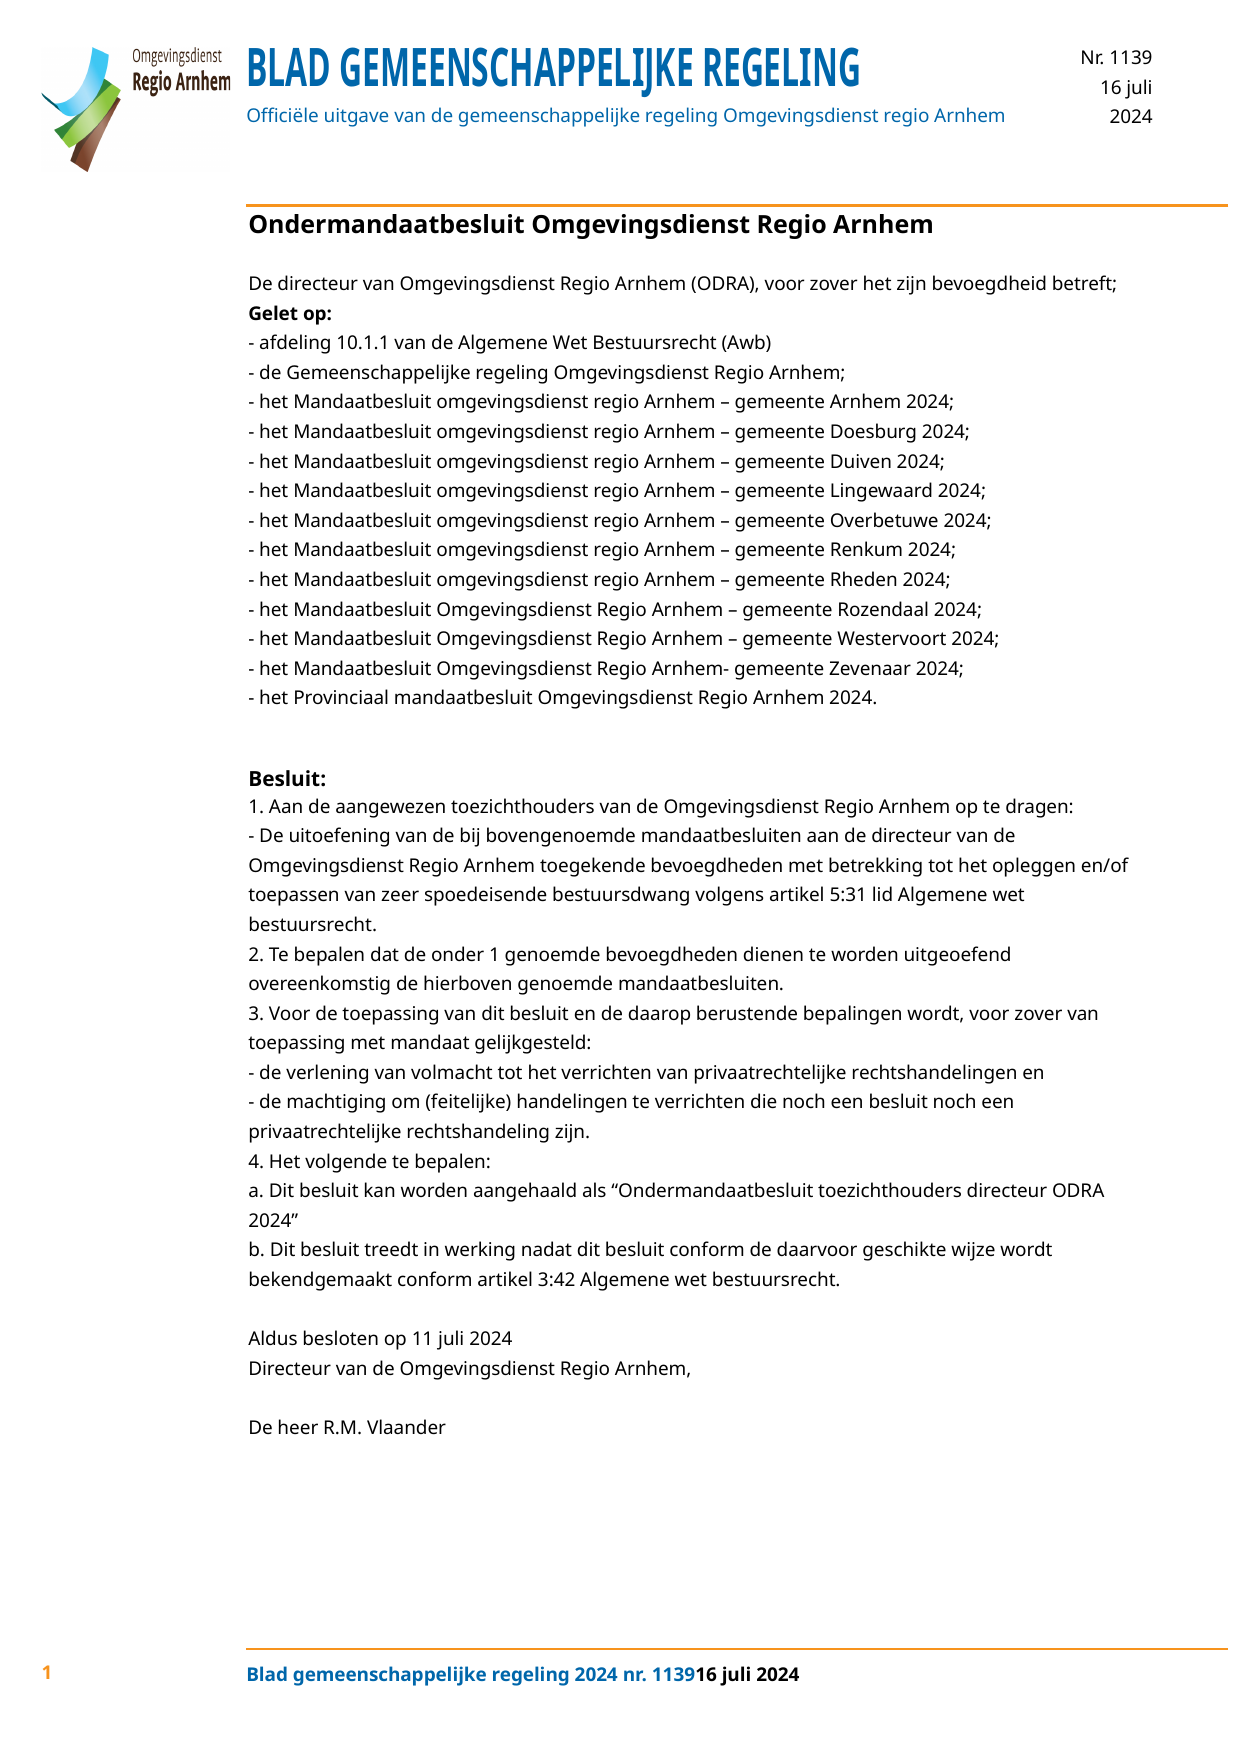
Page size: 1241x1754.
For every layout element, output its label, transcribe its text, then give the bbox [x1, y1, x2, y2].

text De directeur van Omgevingsdienst Regio Arnhem (ODRA), voor zover het zijn bevoegdheid betreft; [248, 270, 1152, 296]
text - het Mandaatbesluit omgevingsdienst regio Arnhem – gemeente Duiven 2024; [248, 448, 1152, 473]
text - het Mandaatbesluit omgevingsdienst regio Arnhem – gemeente Lingewaard 2024; [248, 477, 1152, 503]
picture [41, 47, 231, 172]
text - het Provinciaal mandaatbesluit Omgevingsdienst Regio Arnhem 2024. [248, 684, 1152, 710]
text - het Mandaatbesluit omgevingsdienst regio Arnhem – gemeente Overbetuwe 2024; [248, 507, 1152, 533]
text - het Mandaatbesluit Omgevingsdienst Regio Arnhem – gemeente Rozendaal 2024; [248, 596, 1152, 621]
text Besluit: [248, 764, 1152, 793]
text Gelet op: [248, 300, 1152, 326]
text - de machtiging om (feitelijke) handelingen te verrichten die noch een besluit noch een privaatrechtelijke rechtshandeling zijn. [248, 1089, 1152, 1144]
text - de Gemeenschappelijke regeling Omgevingsdienst Regio Arnhem; [248, 359, 1152, 385]
text - De uitoefening van de bij bovengenoemde mandaatbesluiten aan de directeur van de Omgevingsdienst Regio Arnhem toegekende bevoegdheden met betrekking tot het opleggen en/of toepassen van zeer spoedeisende bestuursdwang volgens artikel 5:31 lid Algemene wet bestuursrecht. [248, 822, 1152, 937]
text 3. Voor de toepassing van dit besluit en de daarop berustende bepalingen wordt, voor zover van toepassing met mandaat gelijkgesteld: [248, 1000, 1152, 1055]
text Ondermandaatbesluit Omgevingsdienst Regio Arnhem [248, 207, 1152, 241]
text 2. Te bepalen dat de onder 1 genoemde bevoegdheden dienen te worden uitgeoefend overeenkomstig de hierboven genoemde mandaatbesluiten. [248, 941, 1152, 996]
text 4. Het volgende te bepalen: [248, 1148, 1152, 1174]
text - de verlening van volmacht tot het verrichten van privaatrechtelijke rechtshandelingen en [248, 1059, 1152, 1085]
text - het Mandaatbesluit Omgevingsdienst Regio Arnhem- gemeente Zevenaar 2024; [248, 655, 1152, 681]
text a. Dit besluit kan worden aangehaald als “Ondermandaatbesluit toezichthouders directeur ODRA 2024” [248, 1177, 1152, 1233]
text Aldus besloten op 11 juli 2024 [248, 1325, 1152, 1351]
text - afdeling 10.1.1 van de Algemene Wet Bestuursrecht (Awb) [248, 329, 1152, 355]
text 1. Aan de aangewezen toezichthouders van de Omgevingsdienst Regio Arnhem op te dragen: [248, 793, 1152, 819]
text - het Mandaatbesluit omgevingsdienst regio Arnhem – gemeente Arnhem 2024; [248, 389, 1152, 414]
text - het Mandaatbesluit omgevingsdienst regio Arnhem – gemeente Renkum 2024; [248, 537, 1152, 562]
text b. Dit besluit treedt in werking nadat dit besluit conform de daarvoor geschikte wijze wordt bekendgemaakt conform artikel 3:42 Algemene wet bestuursrecht. [248, 1237, 1152, 1292]
text - het Mandaatbesluit omgevingsdienst regio Arnhem – gemeente Doesburg 2024; [248, 418, 1152, 444]
text - het Mandaatbesluit omgevingsdienst regio Arnhem – gemeente Rheden 2024; [248, 566, 1152, 592]
text - het Mandaatbesluit Omgevingsdienst Regio Arnhem – gemeente Westervoort 2024; [248, 625, 1152, 651]
text Directeur van de Omgevingsdienst Regio Arnhem, [248, 1355, 1152, 1381]
text De heer R.M. Vlaander [248, 1414, 1152, 1440]
